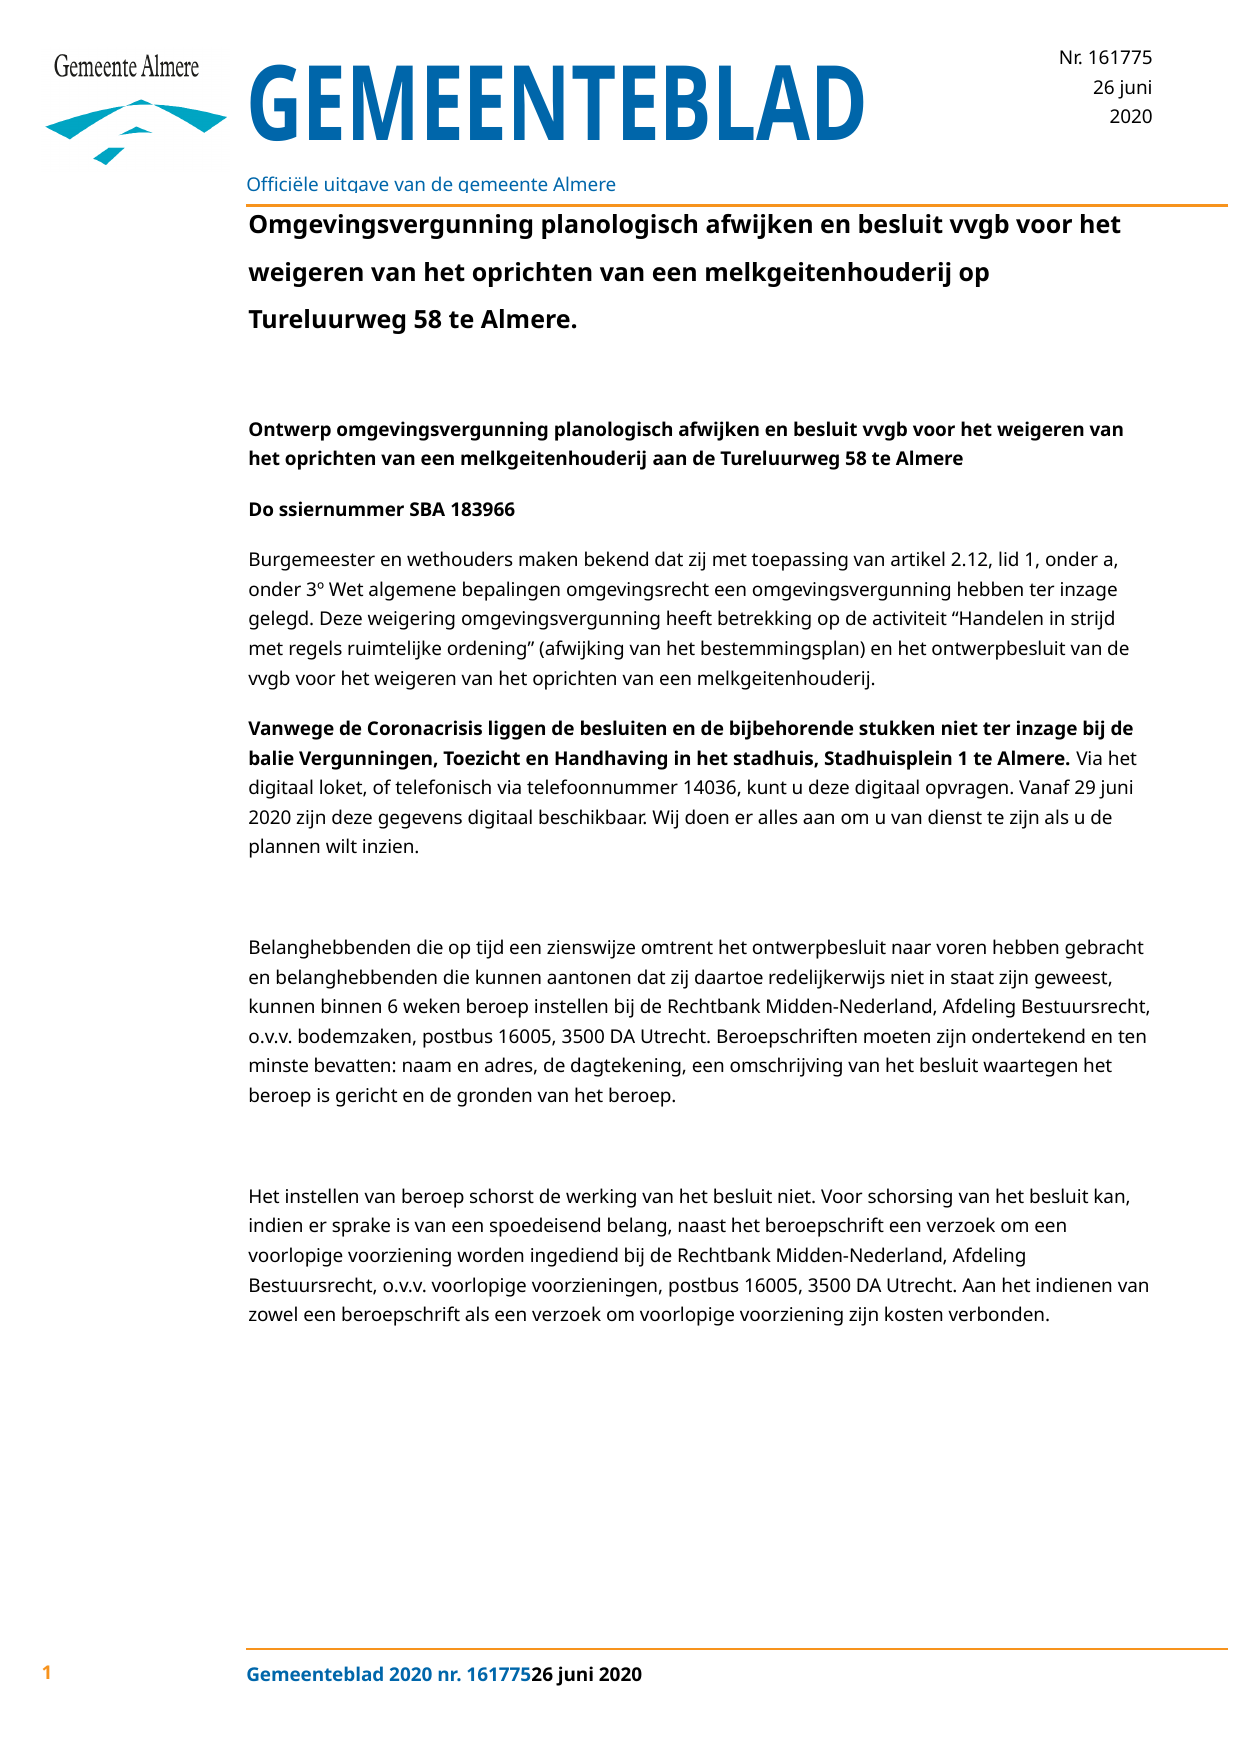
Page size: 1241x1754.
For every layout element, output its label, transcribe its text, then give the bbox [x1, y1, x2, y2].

text Ontwerp omgevingsvergunning planologisch afwijken en besluit vvgb voor het weigeren van het oprichten van een melkgeitenhouderij aan de Tureluurweg 58 te Almere [248, 416, 1152, 471]
text Do ssiernummer SBA 183966 [248, 496, 1152, 522]
picture [41, 47, 231, 172]
text Het instellen van beroep schorst de werking van het besluit niet. Voor schorsing van het besluit kan, indien er sprake is van een spoedeisend belang, naast het beroepschrift een verzoek om een voorlopige voorziening worden ingediend bij de Rechtbank Midden-Nederland, Afdeling Bestuursrecht, o.v.v. voorlopige voorzieningen, postbus 16005, 3500 DA Utrecht. Aan het indienen van zowel een beroepschrift als een verzoek om voorlopige voorziening zijn kosten verbonden. [248, 1183, 1152, 1327]
text Burgemeester en wethouders maken bekend dat zij met toepassing van artikel 2.12, lid 1, onder a, onder 3º Wet algemene bepalingen omgevingsrecht een omgevingsvergunning hebben ter inzage gelegd. Deze weigering omgevingsvergunning heeft betrekking op de activiteit “Handelen in strijd met regels ruimtelijke ordening” (afwijking van het bestemmingsplan) en het ontwerpbesluit van de vvgb voor het weigeren van het oprichten van een melkgeitenhouderij. [248, 546, 1152, 690]
text Omgevingsvergunning planologisch afwijken en besluit vvgb voor het weigeren van het oprichten van een melkgeitenhouderij op Tureluurweg 58 te Almere. [248, 207, 1152, 336]
text Belanghebbenden die op tijd een zienswijze omtrent het ontwerpbesluit naar voren hebben gebracht en belanghebbenden die kunnen aantonen dat zij daartoe redelijkerwijs niet in staat zijn geweest, kunnen binnen 6 weken beroep instellen bij de Rechtbank Midden-Nederland, Afdeling Bestuursrecht, o.v.v. bodemzaken, postbus 16005, 3500 DA Utrecht. Beroepschriften moeten zijn ondertekend en ten minste bevatten: naam en adres, de dagtekening, een omschrijving van het besluit waartegen het beroep is gericht en de gronden van het beroep. [248, 934, 1152, 1108]
text Vanwege de Coronacrisis liggen de besluiten en de bijbehorende stukken niet ter inzage bij de balie Vergunningen, Toezicht en Handhaving in het stadhuis, Stadhuisplein 1 te Almere. Via het digitaal loket, of telefonisch via telefoonnummer 14036, kunt u deze digitaal opvragen. Vanaf 29 juni 2020 zijn deze gegevens digitaal beschikbaar. Wij doen er alles aan om u van dienst te zijn als u de plannen wilt inzien. [248, 715, 1152, 859]
